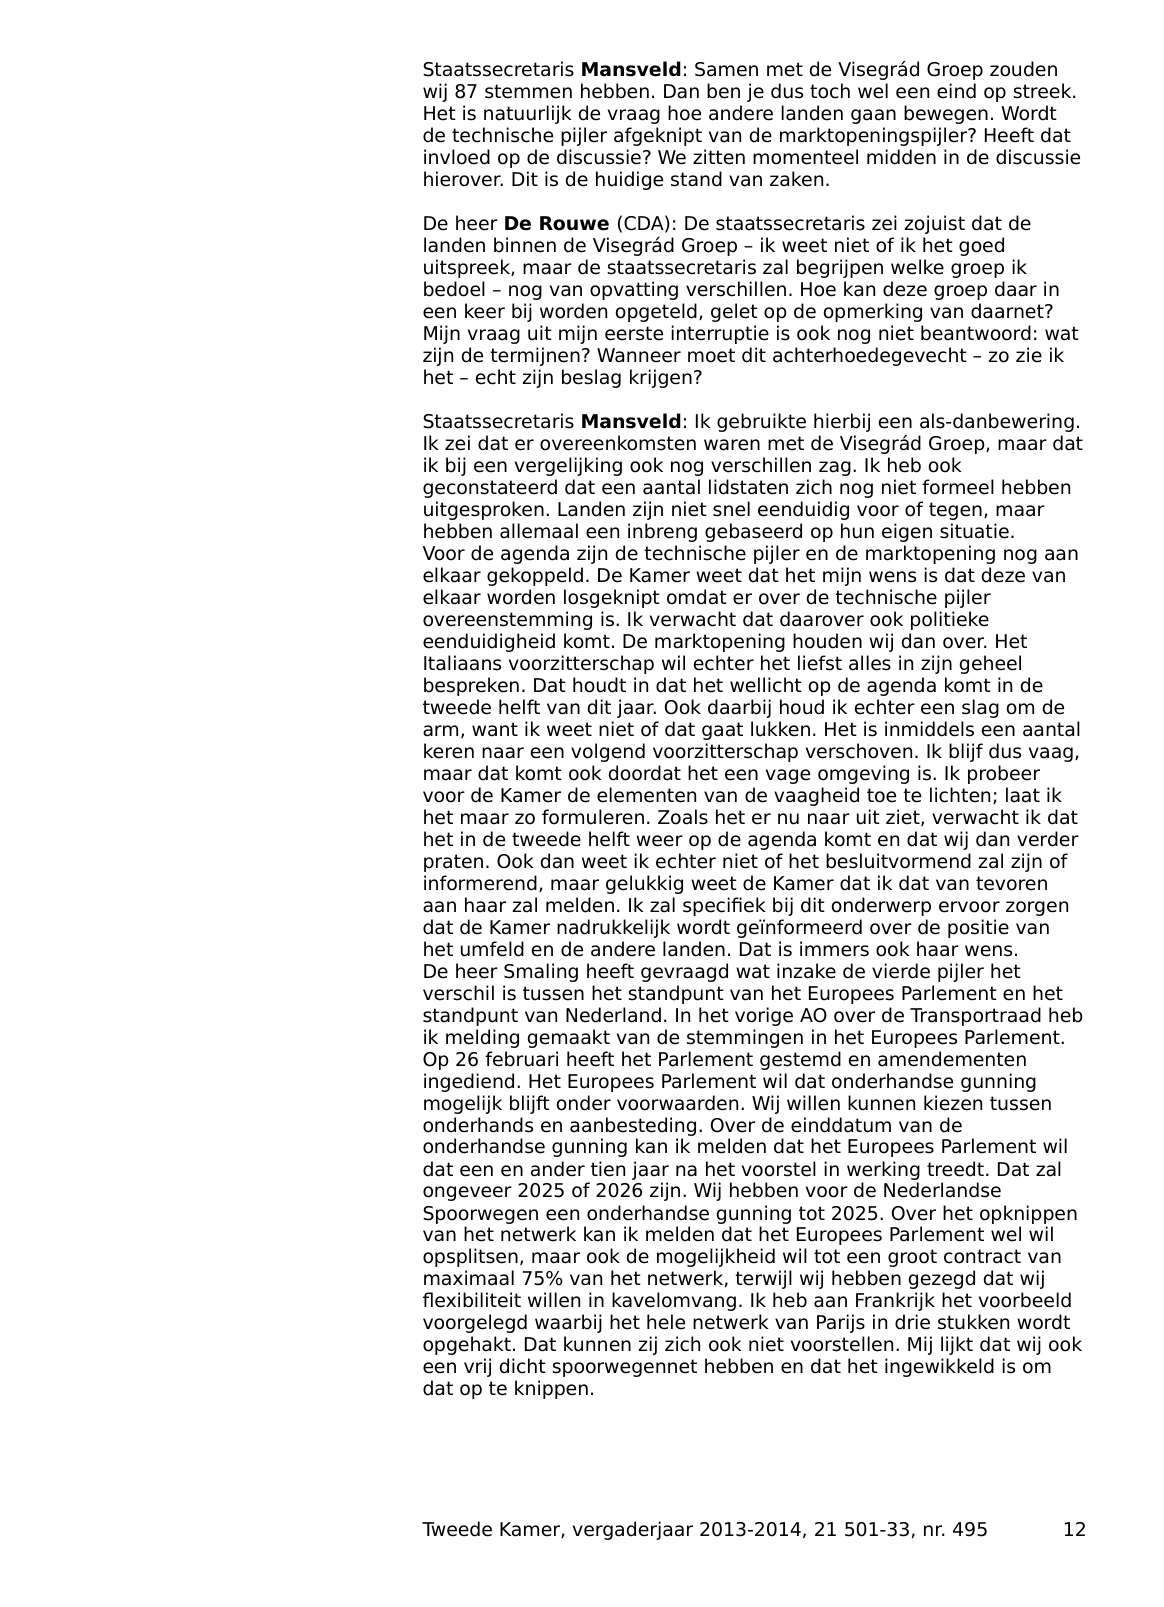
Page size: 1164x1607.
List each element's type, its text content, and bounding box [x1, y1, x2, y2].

text De heer Smaling heeft gevraagd wat inzake de vierde pijler het verschil is tussen het standpunt van het Europees Parlement en het standpunt van Nederland. In het vorige AO over de Transportraad heb ik melding gemaakt van de stemmingen in het Europees Parlement. Op 26 februari heeft het Parlement gestemd en amendementen ingediend. Het Europees Parlement wil dat onderhandse gunning mogelijk blijft onder voorwaarden. Wij willen kunnen kiezen tussen onderhands en aanbesteding. Over de einddatum van de onderhandse gunning kan ik melden dat het Europees Parlement wil dat een en ander tien jaar na het voorstel in werking treedt. Dat zal ongeveer 2025 of 2026 zijn. Wij hebben voor de Nederlandse Spoorwegen een onderhandse gunning tot 2025. Over het opknippen van het netwerk kan ik melden dat het Europees Parlement wel wil opsplitsen, maar ook de mogelijkheid wil tot een groot contract van maximaal 75% van het netwerk, terwijl wij hebben gezegd dat wij flexibiliteit willen in kavelomvang. Ik heb aan Frankrijk het voorbeeld voorgelegd waarbij het hele netwerk van Parijs in drie stukken wordt opgehakt. Dat kunnen zij zich ook niet voorstellen. Mij lijkt dat wij ook een vrij dicht spoorwegennet hebben en dat het ingewikkeld is om dat op te knippen. [422, 961, 1087, 1400]
text Staatssecretaris Mansveld: Samen met de Visegrád Groep zouden wij 87 stemmen hebben. Dan ben je dus toch wel een eind op streek. Het is natuurlijk de vraag hoe andere landen gaan bewegen. Wordt de technische pijler afgeknipt van de marktopeningspijler? Heeft dat invloed op de discussie? We zitten momenteel midden in de discussie hierover. Dit is de huidige stand van zaken. [422, 59, 1087, 191]
text Staatssecretaris Mansveld: Ik gebruikte hierbij een als-danbewering. Ik zei dat er overeenkomsten waren met de Visegrád Groep, maar dat ik bij een vergelijking ook nog verschillen zag. Ik heb ook geconstateerd dat een aantal lidstaten zich nog niet formeel hebben uitgesproken. Landen zijn niet snel eenduidig voor of tegen, maar hebben allemaal een inbreng gebaseerd op hun eigen situatie. [422, 411, 1087, 543]
text Voor de agenda zijn de technische pijler en de marktopening nog aan elkaar gekoppeld. De Kamer weet dat het mijn wens is dat deze van elkaar worden losgeknipt omdat er over de technische pijler overeenstemming is. Ik verwacht dat daarover ook politieke eenduidigheid komt. De marktopening houden wij dan over. Het Italiaans voorzitterschap wil echter het liefst alles in zijn geheel bespreken. Dat houdt in dat het wellicht op de agenda komt in de tweede helft van dit jaar. Ook daarbij houd ik echter een slag om de arm, want ik weet niet of dat gaat lukken. Het is inmiddels een aantal keren naar een volgend voorzitterschap verschoven. Ik blijf dus vaag, maar dat komt ook doordat het een vage omgeving is. Ik probeer voor de Kamer de elementen van de vaagheid toe te lichten; laat ik het maar zo formuleren. Zoals het er nu naar uit ziet, verwacht ik dat het in de tweede helft weer op de agenda komt en dat wij dan verder praten. Ook dan weet ik echter niet of het besluitvormend zal zijn of informerend, maar gelukkig weet de Kamer dat ik dat van tevoren aan haar zal melden. Ik zal specifiek bij dit onderwerp ervoor zorgen dat de Kamer nadrukkelijk wordt geïnformeerd over de positie van het umfeld en de andere landen. Dat is immers ook haar wens. [422, 543, 1087, 961]
text De heer De Rouwe (CDA): De staatssecretaris zei zojuist dat de landen binnen de Visegrád Groep – ik weet niet of ik het goed uitspreek, maar de staatssecretaris zal begrijpen welke groep ik bedoel – nog van opvatting verschillen. Hoe kan deze groep daar in een keer bij worden opgeteld, gelet op de opmerking van daarnet? Mijn vraag uit mijn eerste interruptie is ook nog niet beantwoord: wat zijn de termijnen? Wanneer moet dit achterhoedegevecht – zo zie ik het – echt zijn beslag krijgen? [422, 213, 1087, 389]
